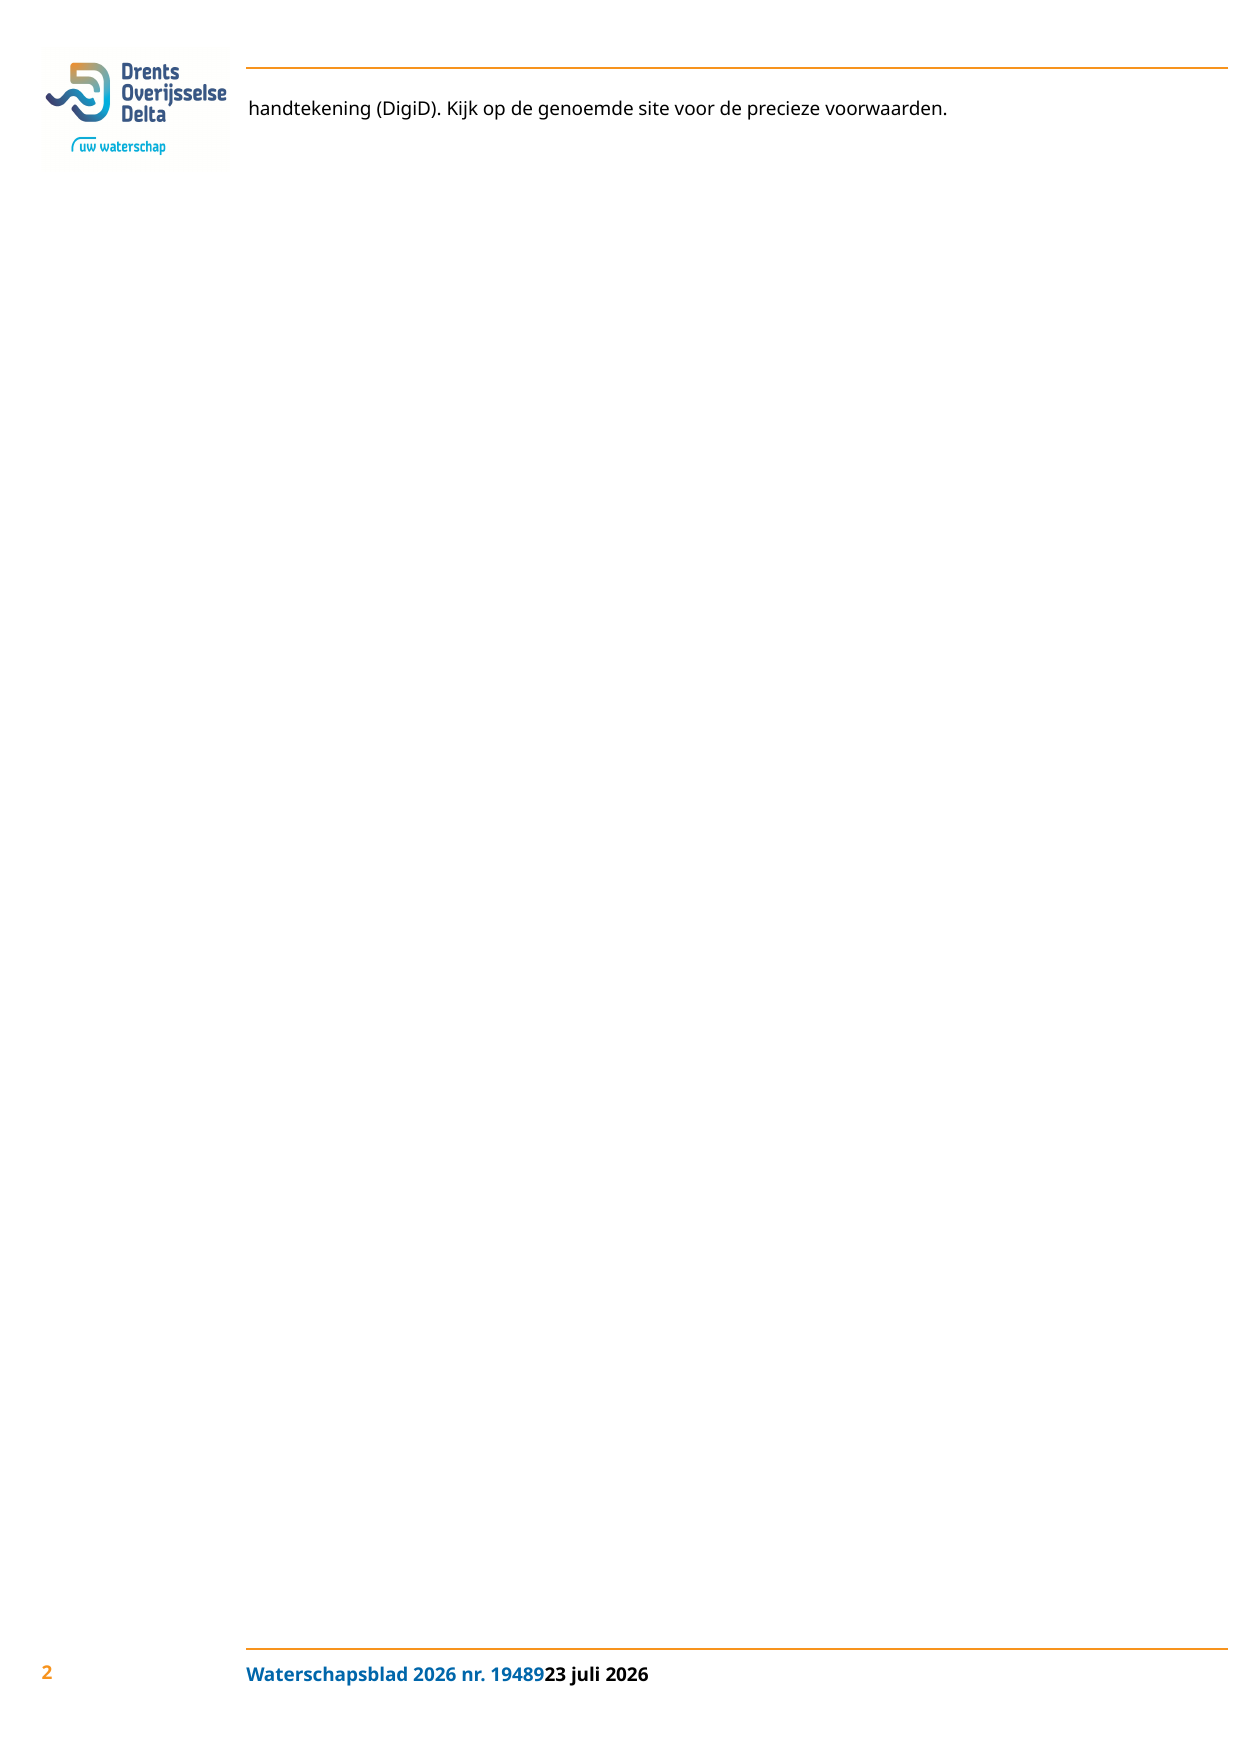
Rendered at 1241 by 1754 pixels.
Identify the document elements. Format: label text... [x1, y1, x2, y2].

picture [41, 47, 231, 172]
text handtekening (DigiD). Kijk op de genoemde site voor de precieze voorwaarden. [248, 95, 1152, 121]
